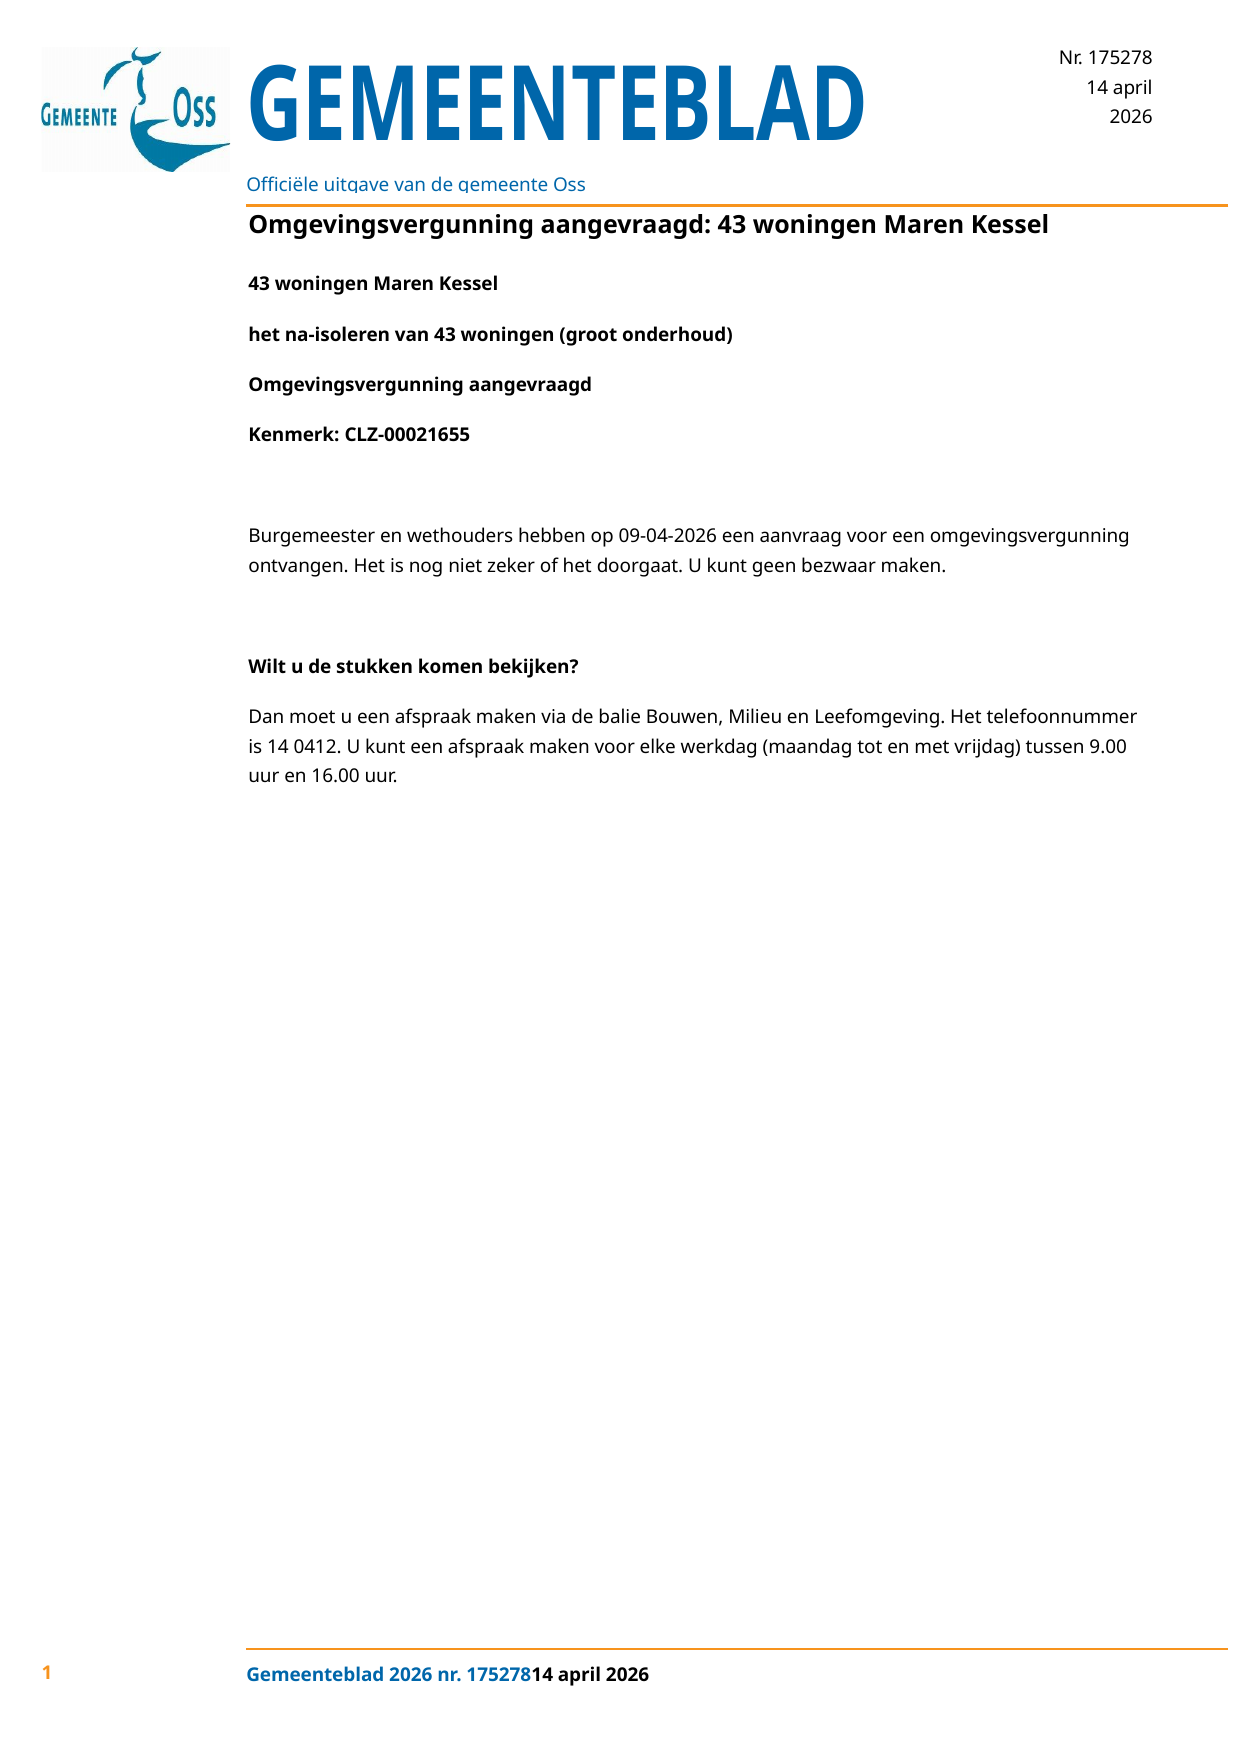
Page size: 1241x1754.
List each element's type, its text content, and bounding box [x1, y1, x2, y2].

picture [41, 47, 231, 172]
text Wilt u de stukken komen bekijken? [248, 653, 1152, 678]
text Burgemeester en wethouders hebben op 09-04-2026 een aanvraag voor een omgevingsvergunning ontvangen. Het is nog niet zeker of het doorgaat. U kunt geen bezwaar maken. [248, 522, 1152, 578]
text het na-isoleren van 43 woningen (groot onderhoud) [248, 321, 1152, 346]
text Kenmerk: CLZ-00021655 [248, 422, 1152, 447]
text Dan moet u een afspraak maken via de balie Bouwen, Milieu en Leefomgeving. Het telefoonnummer is 14 0412. U kunt een afspraak maken voor elke werkdag (maandag tot en met vrijdag) tussen 9.00 uur en 16.00 uur. [248, 703, 1152, 788]
text Omgevingsvergunning aangevraagd [248, 371, 1152, 397]
text 43 woningen Maren Kessel [248, 270, 1152, 296]
text Omgevingsvergunning aangevraagd: 43 woningen Maren Kessel [248, 207, 1152, 241]
